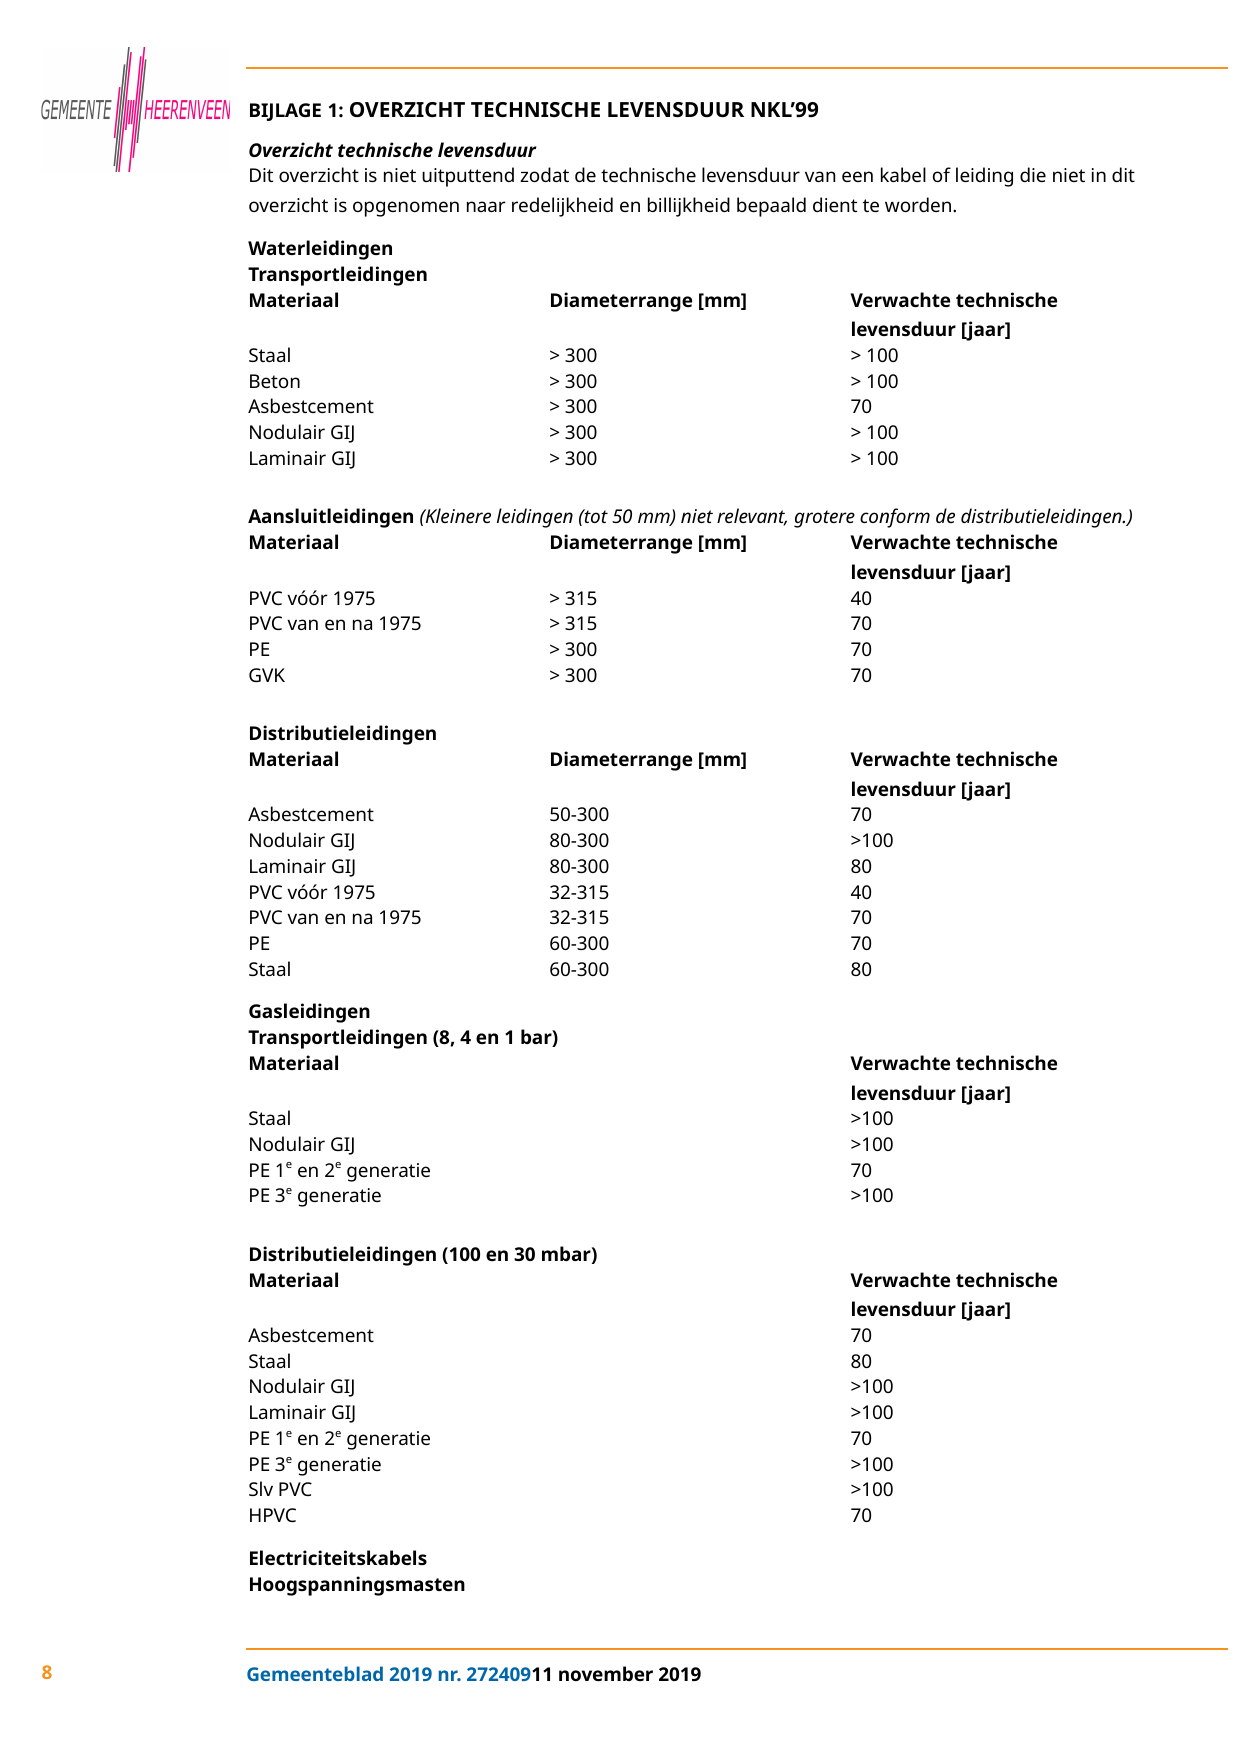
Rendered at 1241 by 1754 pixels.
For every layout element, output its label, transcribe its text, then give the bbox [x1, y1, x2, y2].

table_cell 40 [850, 585, 1152, 611]
table_cell > 300 [549, 662, 850, 688]
table_cell > 100 [850, 368, 1152, 394]
table_cell PE 3e generatie [248, 1183, 850, 1208]
table_header Transportleidingen [248, 261, 1152, 287]
table_cell > 315 [549, 585, 850, 611]
table_cell Materiaal [248, 1050, 850, 1105]
table_header Distributieleidingen (100 en 30 mbar) [248, 1241, 1152, 1267]
table_cell 70 [850, 636, 1152, 662]
table_cell 70 [850, 394, 1152, 419]
text Overzicht technische levensduur [248, 137, 1152, 163]
table_cell Staal [248, 1105, 850, 1131]
table_cell 70 [850, 930, 1152, 956]
table_cell Materiaal [248, 530, 549, 585]
table_cell PVC vóór 1975 [248, 879, 549, 904]
table_cell Staal [248, 342, 549, 368]
table_cell 70 [850, 802, 1152, 827]
table_cell >100 [850, 1400, 1152, 1425]
table_header Hoogspanningsmasten [248, 1571, 1152, 1596]
table_cell 32-315 [549, 879, 850, 904]
table_cell 70 [850, 1503, 1152, 1528]
table_cell Verwachte technische levensduur [jaar] [850, 1267, 1152, 1322]
table_cell > 300 [549, 342, 850, 368]
table_cell Staal [248, 1348, 850, 1374]
table_cell Nodulair GIJ [248, 828, 549, 853]
table_cell Staal [248, 956, 549, 982]
table_cell Materiaal [248, 1267, 850, 1322]
table_cell 70 [850, 611, 1152, 636]
table_cell Nodulair GIJ [248, 419, 549, 445]
table_cell Diameterrange [mm] [549, 287, 850, 342]
table_cell >100 [850, 1183, 1152, 1208]
table_cell Verwachte technische levensduur [jaar] [850, 746, 1152, 802]
table_cell PE 1e en 2e generatie [248, 1157, 850, 1183]
table_cell 60-300 [549, 930, 850, 956]
table_cell Nodulair GIJ [248, 1131, 850, 1157]
table_cell 70 [850, 662, 1152, 688]
table_cell 40 [850, 879, 1152, 904]
table_cell Laminair GIJ [248, 1400, 850, 1425]
table_cell > 315 [549, 611, 850, 636]
table_cell Asbestcement [248, 802, 549, 827]
table_cell > 100 [850, 445, 1152, 471]
table_cell >100 [850, 1131, 1152, 1157]
text Gasleidingen [248, 998, 1152, 1024]
text Electriciteitskabels [248, 1545, 1152, 1571]
table_cell Laminair GIJ [248, 445, 549, 471]
table_cell > 300 [549, 419, 850, 445]
table_cell 80 [850, 956, 1152, 982]
table_cell >100 [850, 1451, 1152, 1477]
table_cell Nodulair GIJ [248, 1374, 850, 1399]
table_header Distributieleidingen [248, 721, 1152, 746]
table_cell >100 [850, 1477, 1152, 1502]
table_cell > 300 [549, 394, 850, 419]
table_cell PVC van en na 1975 [248, 611, 549, 636]
table_cell Diameterrange [mm] [549, 746, 850, 802]
text Dit overzicht is niet uitputtend zodat de technische levensduur van een kabel of leiding die niet in dit overzicht is opgenomen naar redelijkheid en billijkheid bepaald dient te worden. [248, 163, 1152, 218]
table_header Aansluitleidingen (Kleinere leidingen (tot 50 mm) niet relevant, grotere conform de distributieleidingen.) [248, 504, 1152, 529]
table_cell >100 [850, 1374, 1152, 1399]
table_cell 80 [850, 853, 1152, 879]
table_cell 80 [850, 1348, 1152, 1374]
table_cell > 100 [850, 342, 1152, 368]
table_cell Laminair GIJ [248, 853, 549, 879]
table_cell 70 [850, 1322, 1152, 1348]
table_cell Slv PVC [248, 1477, 850, 1502]
table_cell 60-300 [549, 956, 850, 982]
table_cell >100 [850, 1105, 1152, 1131]
table_cell Verwachte technische levensduur [jaar] [850, 1050, 1152, 1105]
table_cell Verwachte technische levensduur [jaar] [850, 530, 1152, 585]
table_cell 80-300 [549, 853, 850, 879]
table_cell > 100 [850, 419, 1152, 445]
table_cell 70 [850, 905, 1152, 930]
table_cell Materiaal [248, 287, 549, 342]
table_cell PE [248, 636, 549, 662]
table_cell PE 3e generatie [248, 1451, 850, 1477]
text Waterleidingen [248, 235, 1152, 261]
table_cell > 300 [549, 636, 850, 662]
table_cell Beton [248, 368, 549, 394]
table_cell 80-300 [549, 828, 850, 853]
table_cell Asbestcement [248, 1322, 850, 1348]
table_cell HPVC [248, 1503, 850, 1528]
table_cell PVC van en na 1975 [248, 905, 549, 930]
table_header Transportleidingen (8, 4 en 1 bar) [248, 1024, 1152, 1050]
table_cell Diameterrange [mm] [549, 530, 850, 585]
table_cell PE [248, 930, 549, 956]
table_cell PE 1e en 2e generatie [248, 1425, 850, 1451]
text BIJLAGE 1: OVERZICHT TECHNISCHE LEVENSDUUR NKL’99 [248, 95, 1152, 123]
table_cell 70 [850, 1425, 1152, 1451]
table_cell Verwachte technische levensduur [jaar] [850, 287, 1152, 342]
table_cell 50-300 [549, 802, 850, 827]
table_cell Materiaal [248, 746, 549, 802]
table_cell 32-315 [549, 905, 850, 930]
picture [41, 47, 231, 172]
table_cell > 300 [549, 368, 850, 394]
table_cell PVC vóór 1975 [248, 585, 549, 611]
table_cell > 300 [549, 445, 850, 471]
table_cell GVK [248, 662, 549, 688]
table_cell 70 [850, 1157, 1152, 1183]
table_cell Asbestcement [248, 394, 549, 419]
table_cell >100 [850, 828, 1152, 853]
